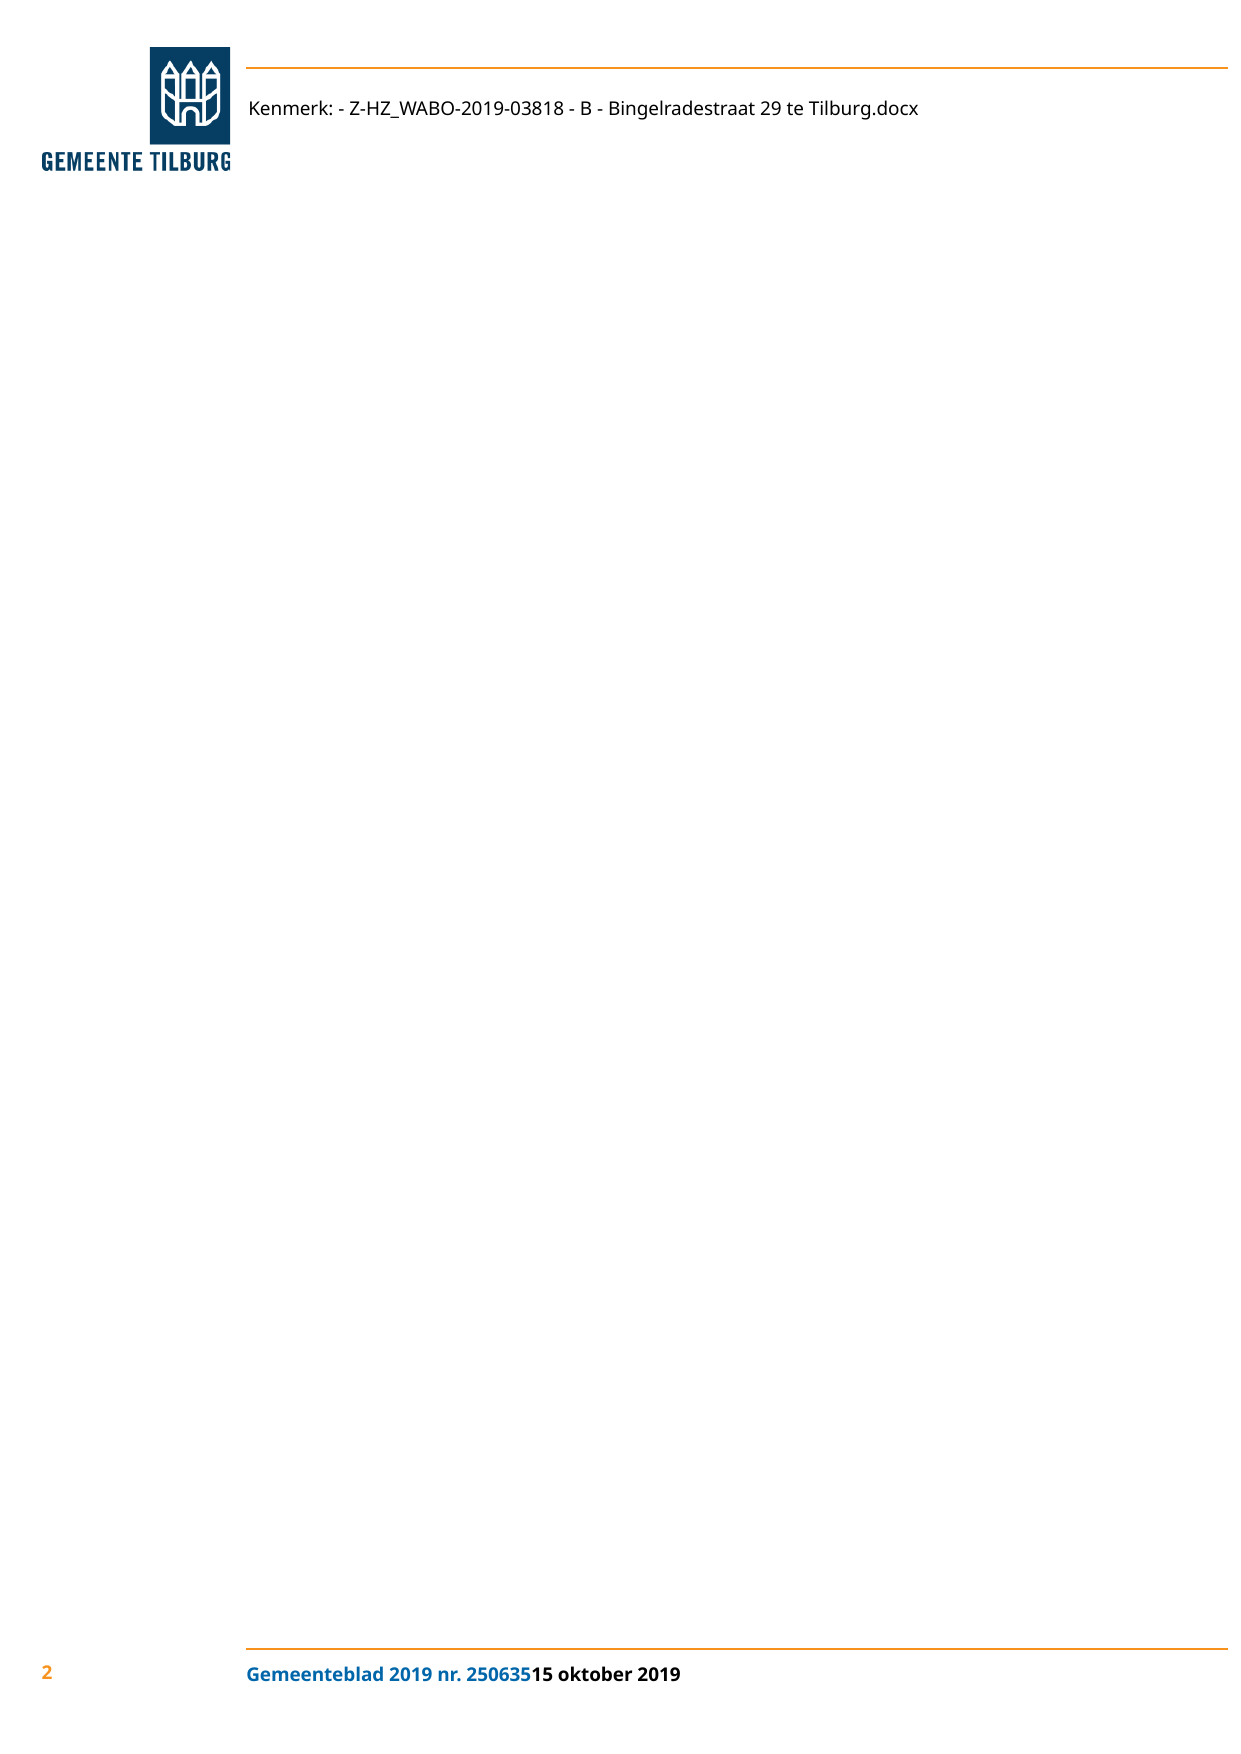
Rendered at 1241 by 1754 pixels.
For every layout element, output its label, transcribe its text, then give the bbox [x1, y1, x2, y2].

picture [41, 47, 231, 172]
text Kenmerk: - Z-HZ_WABO-2019-03818 - B - Bingelradestraat 29 te Tilburg.docx [248, 95, 1152, 121]
